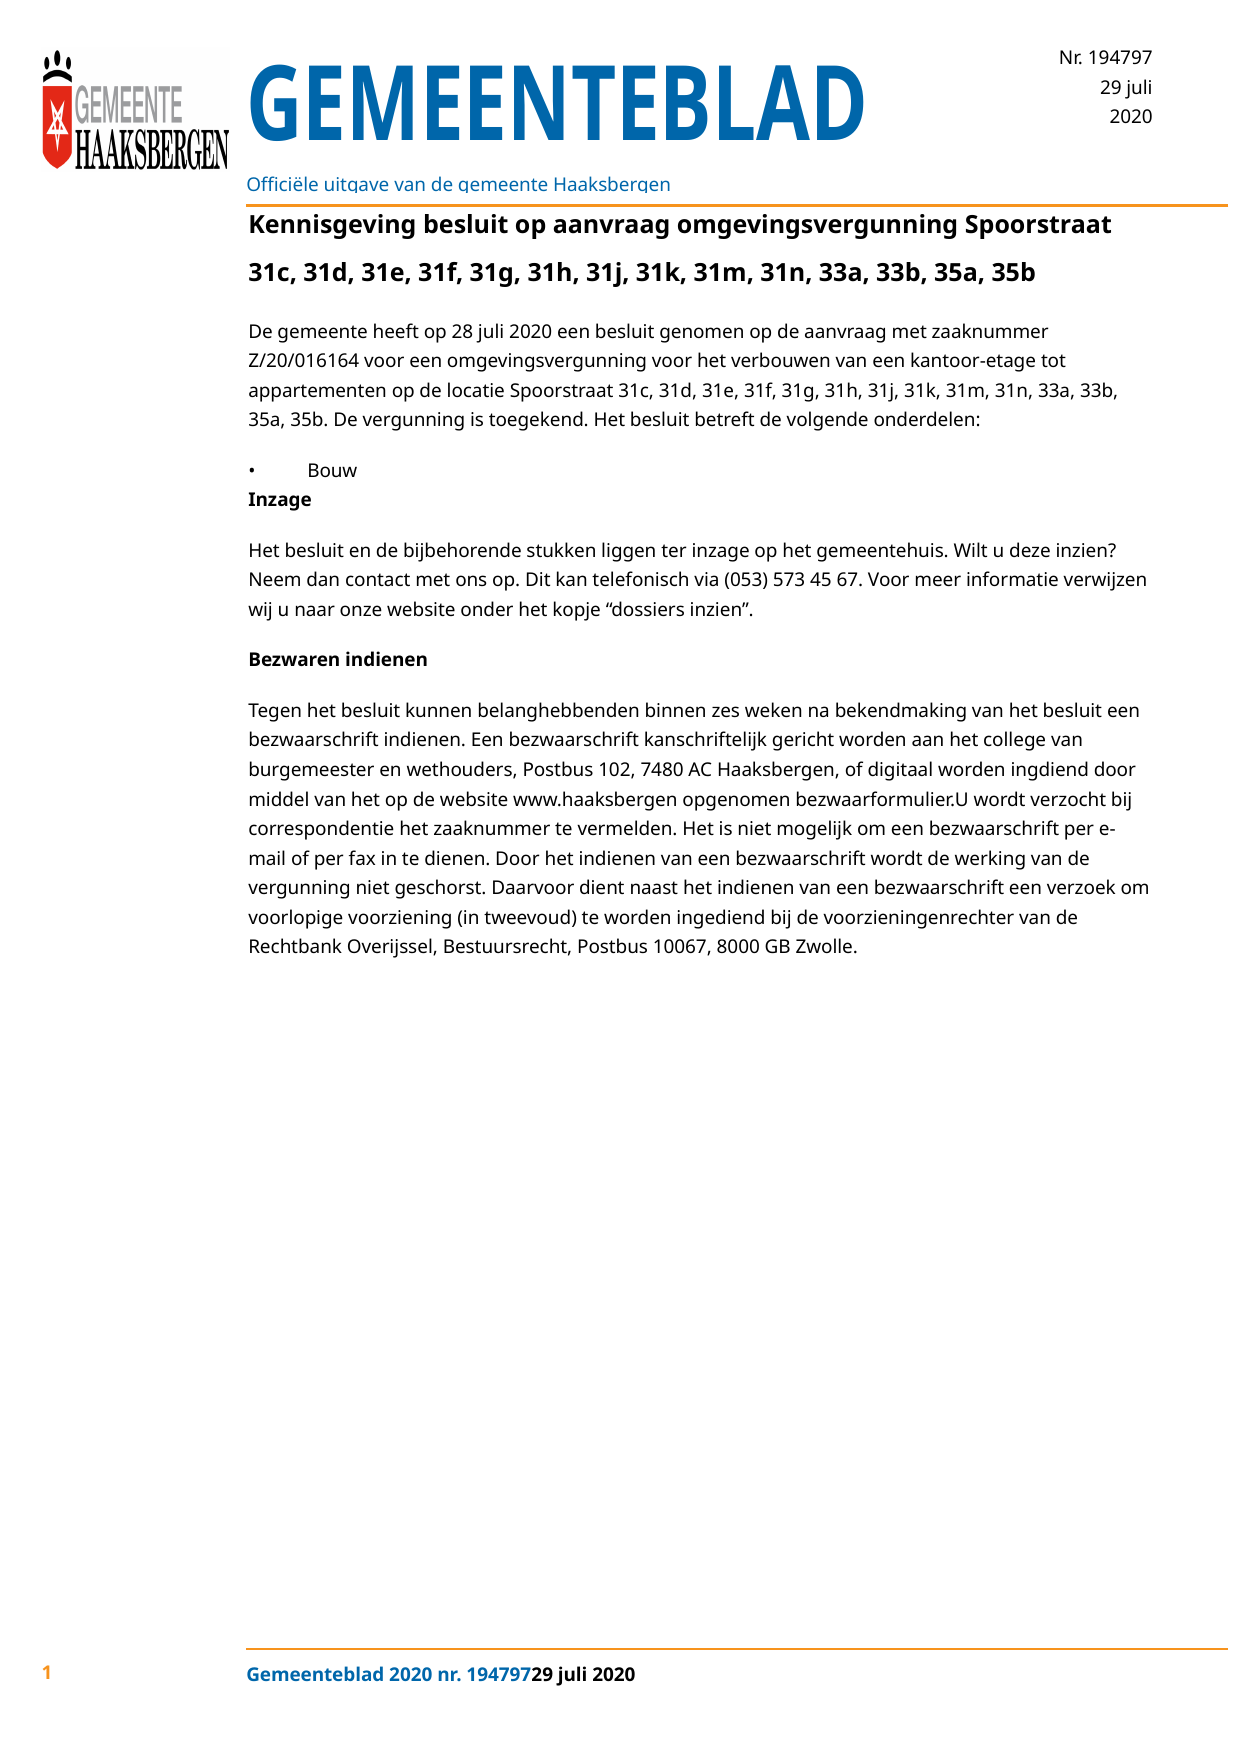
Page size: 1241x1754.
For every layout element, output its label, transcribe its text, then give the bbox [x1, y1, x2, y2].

picture [41, 47, 231, 172]
text Het besluit en de bijbehorende stukken liggen ter inzage op het gemeentehuis. Wilt u deze inzien? Neem dan contact met ons op. Dit kan telefonisch via (053) 573 45 67. Voor meer informatie verwijzen wij u naar onze website onder het kopje “dossiers inzien”. [248, 537, 1152, 622]
text Kennisgeving besluit op aanvraag omgevingsvergunning Spoorstraat 31c, 31d, 31e, 31f, 31g, 31h, 31j, 31k, 31m, 31n, 33a, 33b, 35a, 35b [248, 207, 1152, 288]
list Bouw [248, 457, 1152, 483]
text Bezwaren indienen [248, 647, 1152, 672]
text Inzage [248, 487, 1152, 512]
text De gemeente heeft op 28 juli 2020 een besluit genomen op de aanvraag met zaaknummer Z/20/016164 voor een omgevingsvergunning voor het verbouwen van een kantoor-etage tot appartementen op de locatie Spoorstraat 31c, 31d, 31e, 31f, 31g, 31h, 31j, 31k, 31m, 31n, 33a, 33b, 35a, 35b. De vergunning is toegekend. Het besluit betreft de volgende onderdelen: [248, 318, 1152, 432]
text Tegen het besluit kunnen belanghebbenden binnen zes weken na bekendmaking van het besluit een bezwaarschrift indienen. Een bezwaarschrift kanschriftelijk gericht worden aan het college van burgemeester en wethouders, Postbus 102, 7480 AC Haaksbergen, of digitaal worden ingdiend door middel van het op de website www.haaksbergen opgenomen bezwaarformulier.U wordt verzocht bij correspondentie het zaaknummer te vermelden. Het is niet mogelijk om een bezwaarschrift per e-mail of per fax in te dienen. Door het indienen van een bezwaarschrift wordt de werking van de vergunning niet geschorst. Daarvoor dient naast het indienen van een bezwaarschrift een verzoek om voorlopige voorziening (in tweevoud) te worden ingediend bij de voorzieningenrechter van de Rechtbank Overijssel, Bestuursrecht, Postbus 10067, 8000 GB Zwolle. [248, 697, 1152, 959]
